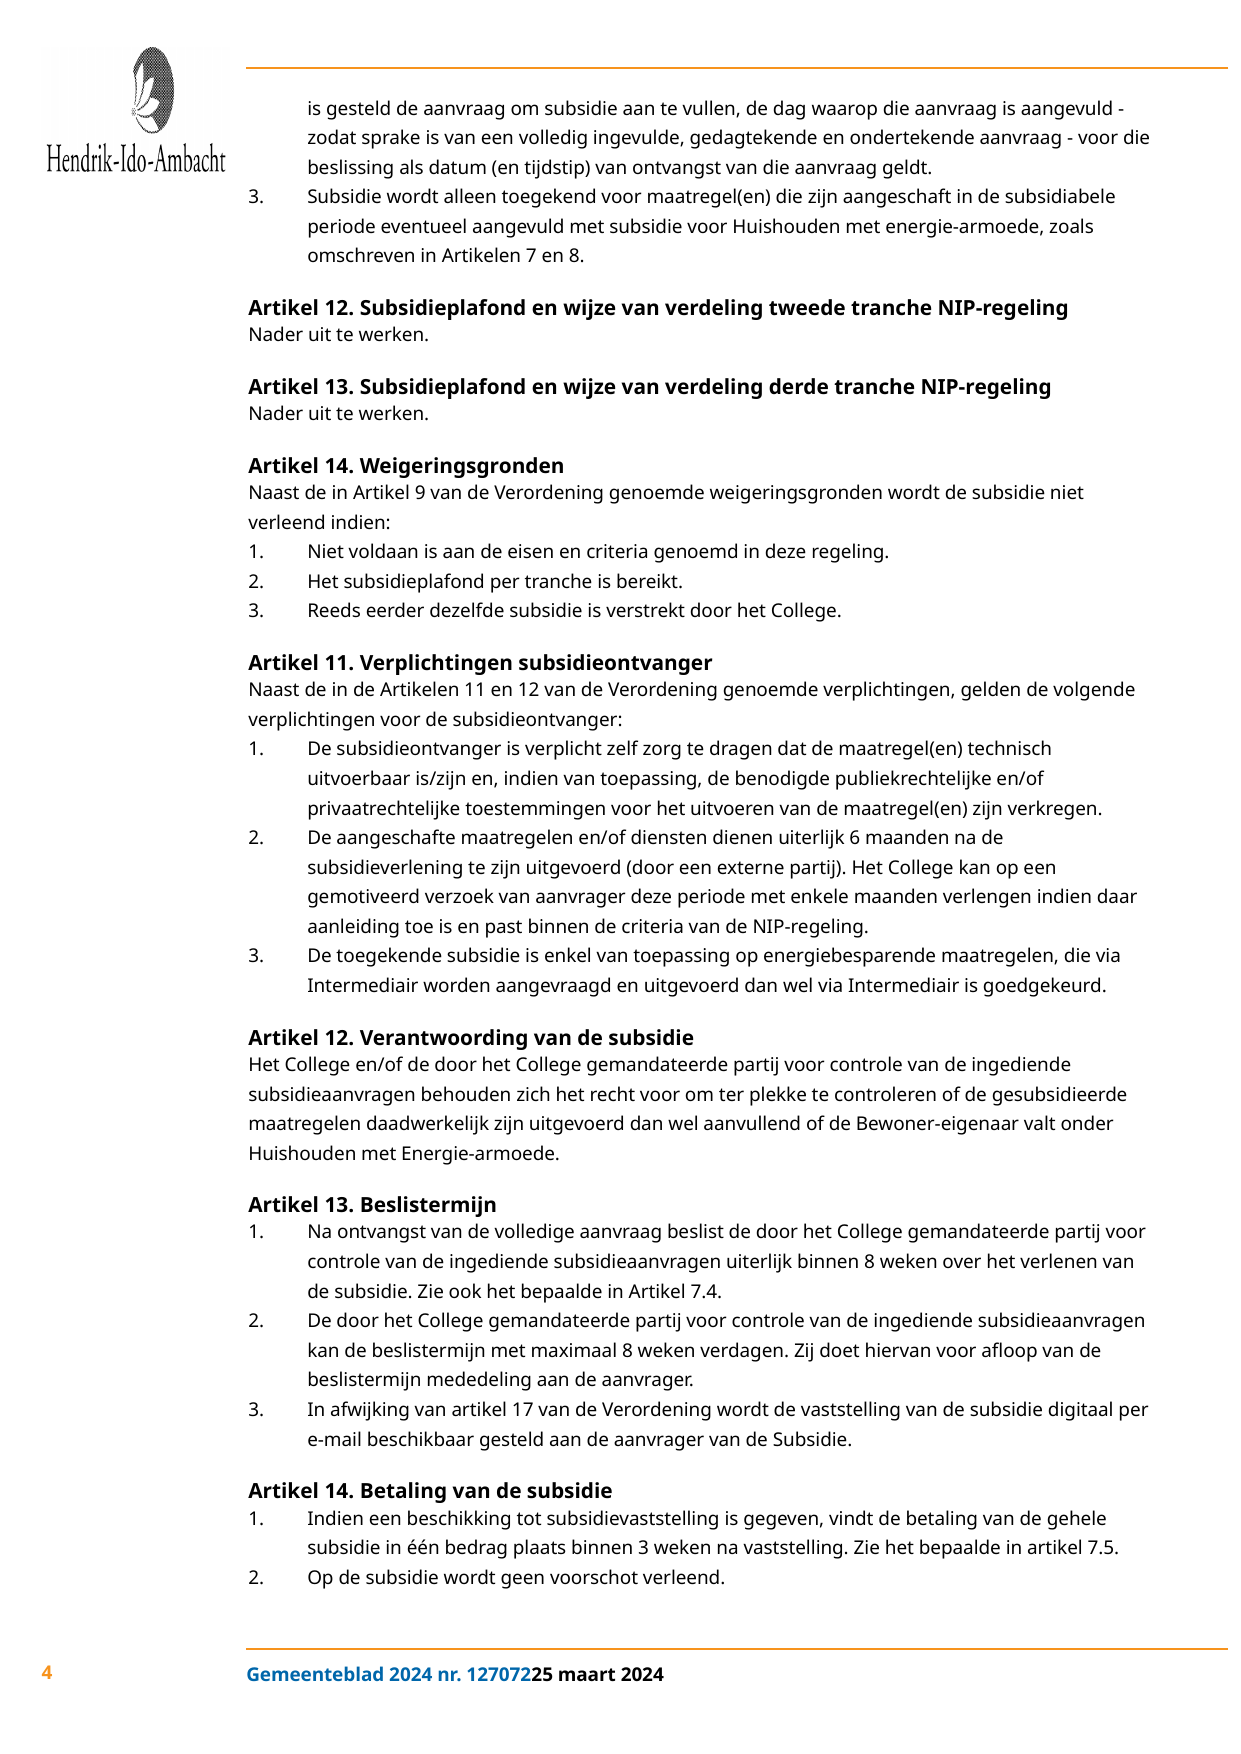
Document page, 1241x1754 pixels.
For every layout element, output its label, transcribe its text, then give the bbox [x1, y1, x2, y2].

text Het College en/of de door het College gemandateerde partij voor controle van de ingediende subsidieaanvragen behouden zich het recht voor om ter plekke te controleren of de gesubsidieerde maatregelen daadwerkelijk zijn uitgevoerd dan wel aanvullend of de Bewoner-eigenaar valt onder Huishouden met Energie-armoede. [248, 1051, 1152, 1166]
text Artikel 14. Weigeringsgronden [248, 451, 1152, 479]
picture [41, 47, 231, 172]
text Artikel 13. Subsidieplafond en wijze van verdeling derde tranche NIP-regeling [248, 372, 1152, 400]
text Artikel 12. Verantwoording van de subsidie [248, 1023, 1152, 1051]
text Artikel 11. Verplichtingen subsidieontvanger [248, 648, 1152, 676]
list In afwijking van artikel 17 van de Verordening wordt de vaststelling van de subsidie digitaal per e-mail beschikbaar gesteld aan de aanvrager van de Subsidie. [248, 1396, 1152, 1452]
list Indien een beschikking tot subsidievaststelling is gegeven, vindt de betaling van de gehele subsidie in één bedrag plaats binnen 3 weken na vaststelling. Zie het bepaalde in artikel 7.5. [248, 1505, 1152, 1560]
text Artikel 12. Subsidieplafond en wijze van verdeling tweede tranche NIP-regeling [248, 293, 1152, 322]
text Naast de in Artikel 9 van de Verordening genoemde weigeringsgronden wordt de subsidie niet verleend indien: [248, 479, 1152, 534]
list Na ontvangst van de volledige aanvraag beslist de door het College gemandateerde partij voor controle van de ingediende subsidieaanvragen uiterlijk binnen 8 weken over het verlenen van de subsidie. Zie ook het bepaalde in Artikel 7.4. [248, 1219, 1152, 1304]
text Artikel 14. Betaling van de subsidie [248, 1476, 1152, 1505]
list Subsidie wordt alleen toegekend voor maatregel(en) die zijn aangeschaft in de subsidiabele periode eventueel aangevuld met subsidie voor Huishouden met energie-armoede, zoals omschreven in Artikelen 7 en 8. [248, 183, 1152, 268]
list Reeds eerder dezelfde subsidie is verstrekt door het College. [248, 598, 1152, 623]
list De door het College gemandateerde partij voor controle van de ingediende subsidieaanvragen kan de beslistermijn met maximaal 8 weken verdagen. Zij doet hiervan voor afloop van de beslistermijn mededeling aan de aanvrager. [248, 1307, 1152, 1392]
text Artikel 13. Beslistermijn [248, 1190, 1152, 1219]
text Nader uit te werken. [248, 400, 1152, 426]
list De subsidieontvanger is verplicht zelf zorg te dragen dat de maatregel(en) technisch uitvoerbaar is/zijn en, indien van toepassing, de benodigde publiekrechtelijke en/of privaatrechtelijke toestemmingen voor het uitvoeren van de maatregel(en) zijn verkregen. [248, 736, 1152, 821]
list De toegekende subsidie is enkel van toepassing op energiebesparende maatregelen, die via Intermediair worden aangevraagd en uitgevoerd dan wel via Intermediair is goedgekeurd. [248, 943, 1152, 998]
list Niet voldaan is aan de eisen en criteria genoemd in deze regeling. [248, 538, 1152, 564]
list Het subsidieplafond per tranche is bereikt. [248, 568, 1152, 594]
list Op de subsidie wordt geen voorschot verleend. [248, 1564, 1152, 1589]
list De aangeschafte maatregelen en/of diensten dienen uiterlijk 6 maanden na de subsidieverlening te zijn uitgevoerd (door een externe partij). Het College kan op een gemotiveerd verzoek van aanvrager deze periode met enkele maanden verlengen indien daar aanleiding toe is en past binnen de criteria van de NIP-regeling. [248, 824, 1152, 939]
text Nader uit te werken. [248, 322, 1152, 347]
list is gesteld de aanvraag om subsidie aan te vullen, de dag waarop die aanvraag is aangevuld -zodat sprake is van een volledig ingevulde, gedagtekende en ondertekende aanvraag - voor die beslissing als datum (en tijdstip) van ontvangst van die aanvraag geldt. [248, 95, 1152, 180]
text Naast de in de Artikelen 11 en 12 van de Verordening genoemde verplichtingen, gelden de volgende verplichtingen voor de subsidieontvanger: [248, 676, 1152, 732]
